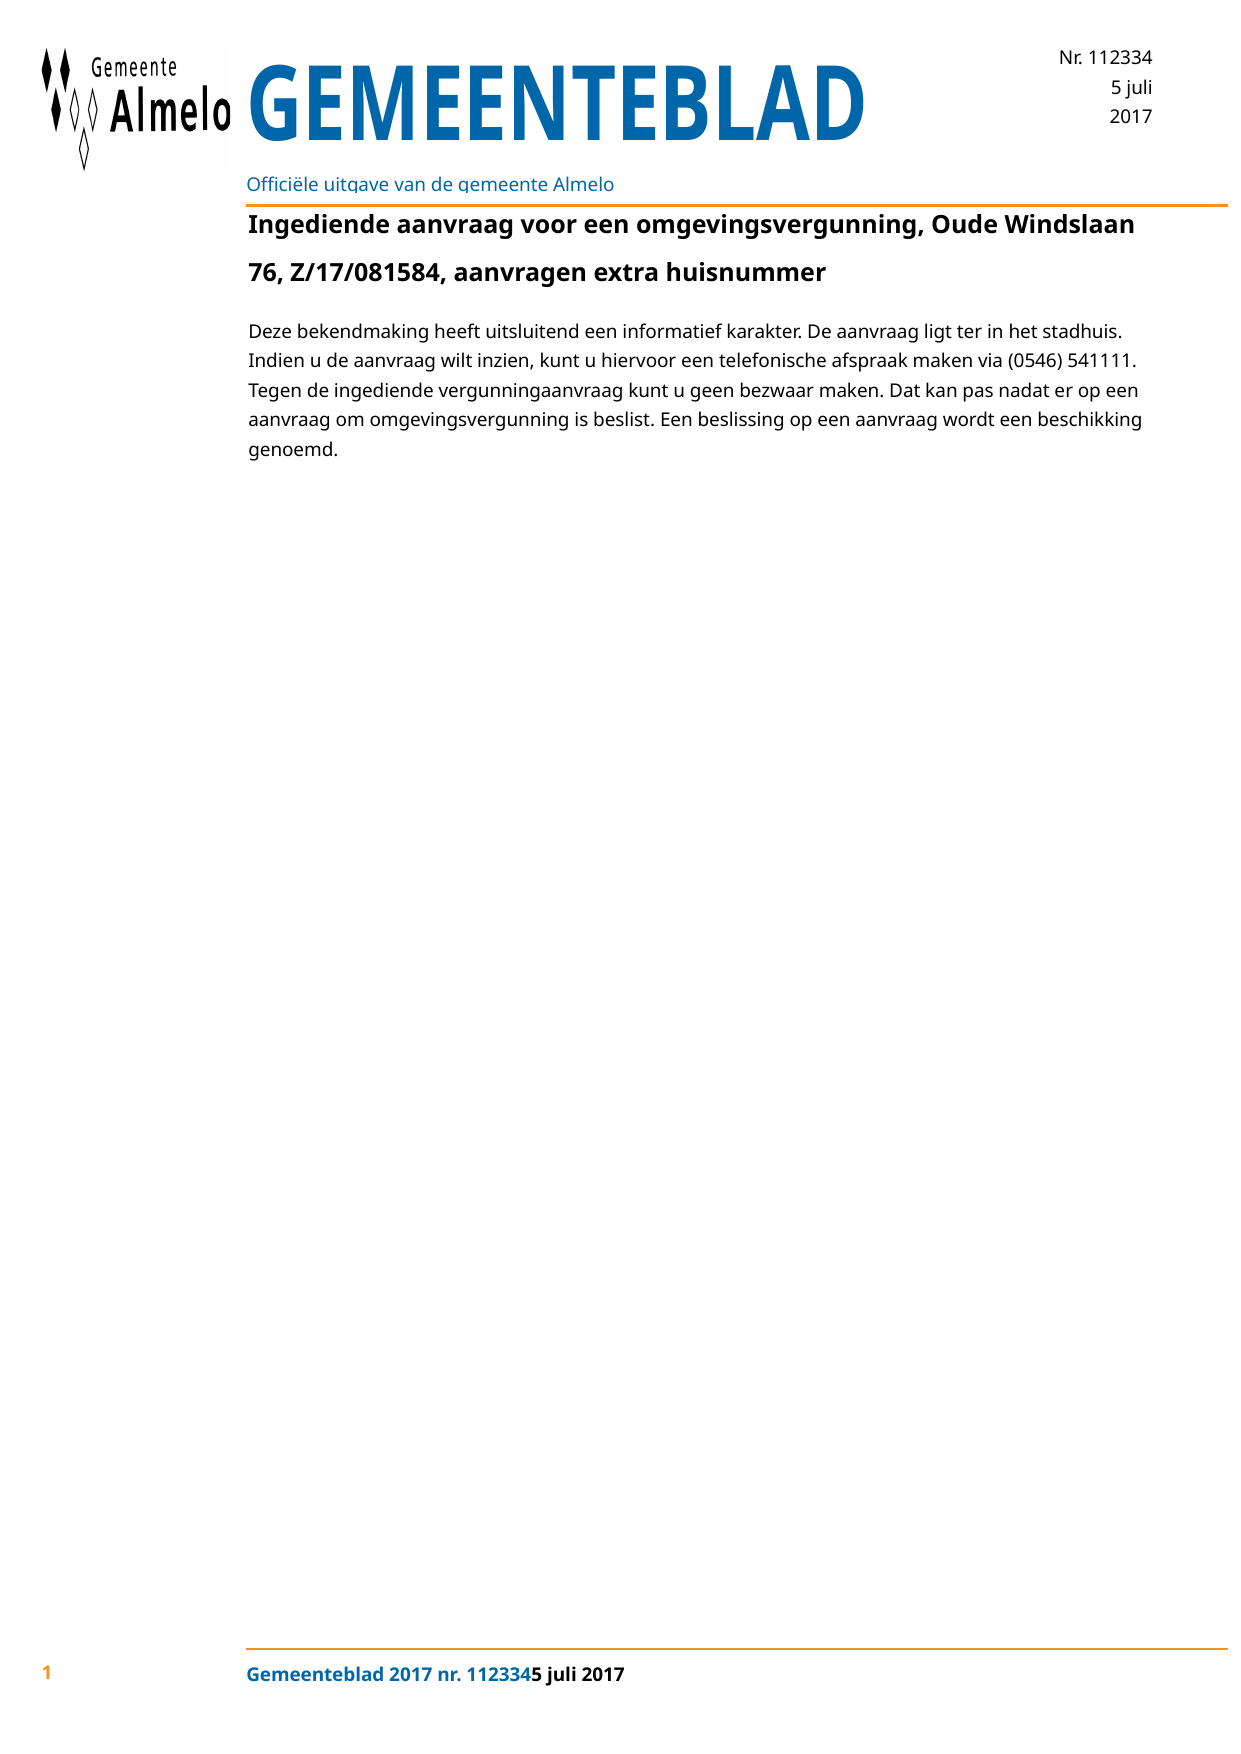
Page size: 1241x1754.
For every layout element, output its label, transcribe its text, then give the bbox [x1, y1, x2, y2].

text Deze bekendmaking heeft uitsluitend een informatief karakter. De aanvraag ligt ter in het stadhuis. Indien u de aanvraag wilt inzien, kunt u hiervoor een telefonische afspraak maken via (0546) 541111. Tegen de ingediende vergunningaanvraag kunt u geen bezwaar maken. Dat kan pas nadat er op een aanvraag om omgevingsvergunning is beslist. Een beslissing op een aanvraag wordt een beschikking genoemd. [248, 318, 1152, 462]
text Ingediende aanvraag voor een omgevingsvergunning, Oude Windslaan 76, Z/17/081584, aanvragen extra huisnummer [248, 207, 1152, 288]
picture [41, 47, 231, 172]
